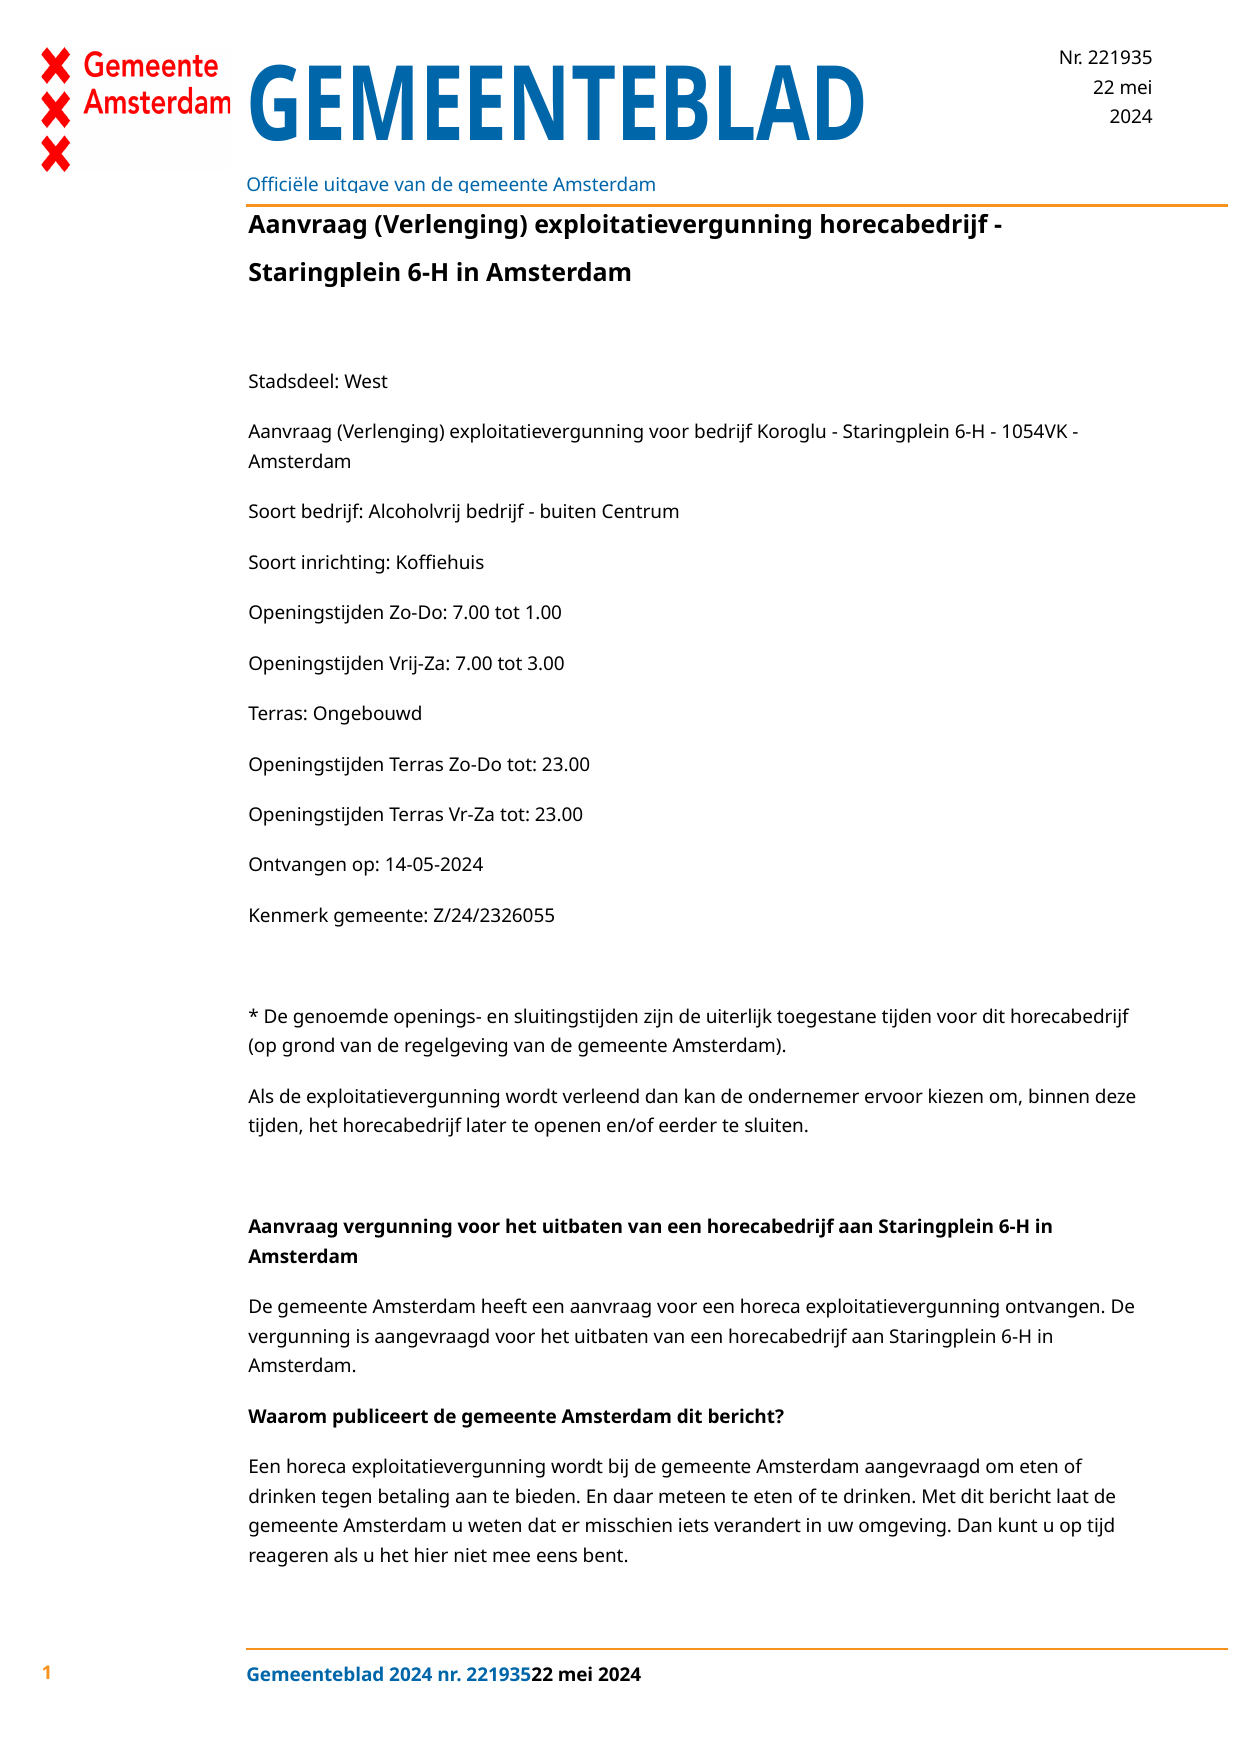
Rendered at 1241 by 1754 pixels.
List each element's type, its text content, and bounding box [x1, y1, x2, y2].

text Stadsdeel: West [248, 368, 1152, 394]
text Waarom publiceert de gemeente Amsterdam dit bericht? [248, 1403, 1152, 1429]
text Soort bedrijf: Alcoholvrij bedrijf - buiten Centrum [248, 499, 1152, 524]
text Een horeca exploitatievergunning wordt bij de gemeente Amsterdam aangevraagd om eten of drinken tegen betaling aan te bieden. En daar meteen te eten of te drinken. Met dit bericht laat de gemeente Amsterdam u weten dat er misschien iets verandert in uw omgeving. Dan kunt u op tijd reageren als u het hier niet mee eens bent. [248, 1453, 1152, 1568]
text Aanvraag (Verlenging) exploitatievergunning voor bedrijf Koroglu - Staringplein 6-H - 1054VK - Amsterdam [248, 419, 1152, 474]
text Aanvraag (Verlenging) exploitatievergunning horecabedrijf - Staringplein 6-H in Amsterdam [248, 207, 1152, 288]
text Aanvraag vergunning voor het uitbaten van een horecabedrijf aan Staringplein 6-H in Amsterdam [248, 1213, 1152, 1269]
text De gemeente Amsterdam heeft een aanvraag voor een horeca exploitatievergunning ontvangen. De vergunning is aangevraagd voor het uitbaten van een horecabedrijf aan Staringplein 6-H in Amsterdam. [248, 1293, 1152, 1378]
text Openingstijden Terras Zo-Do tot: 23.00 [248, 751, 1152, 777]
text Kenmerk gemeente: Z/24/2326055 [248, 902, 1152, 928]
text Terras: Ongebouwd [248, 700, 1152, 726]
text * De genoemde openings- en sluitingstijden zijn de uiterlijk toegestane tijden voor dit horecabedrijf (op grond van de regelgeving van de gemeente Amsterdam). [248, 1003, 1152, 1058]
text Ontvangen op: 14-05-2024 [248, 852, 1152, 877]
text Openingstijden Zo-Do: 7.00 tot 1.00 [248, 599, 1152, 625]
picture [41, 47, 231, 172]
text Soort inrichting: Koffiehuis [248, 549, 1152, 575]
text Openingstijden Terras Vr-Za tot: 23.00 [248, 801, 1152, 827]
text Als de exploitatievergunning wordt verleend dan kan de ondernemer ervoor kiezen om, binnen deze tijden, het horecabedrijf later te openen en/of eerder te sluiten. [248, 1083, 1152, 1138]
text Openingstijden Vrij-Za: 7.00 tot 3.00 [248, 650, 1152, 676]
